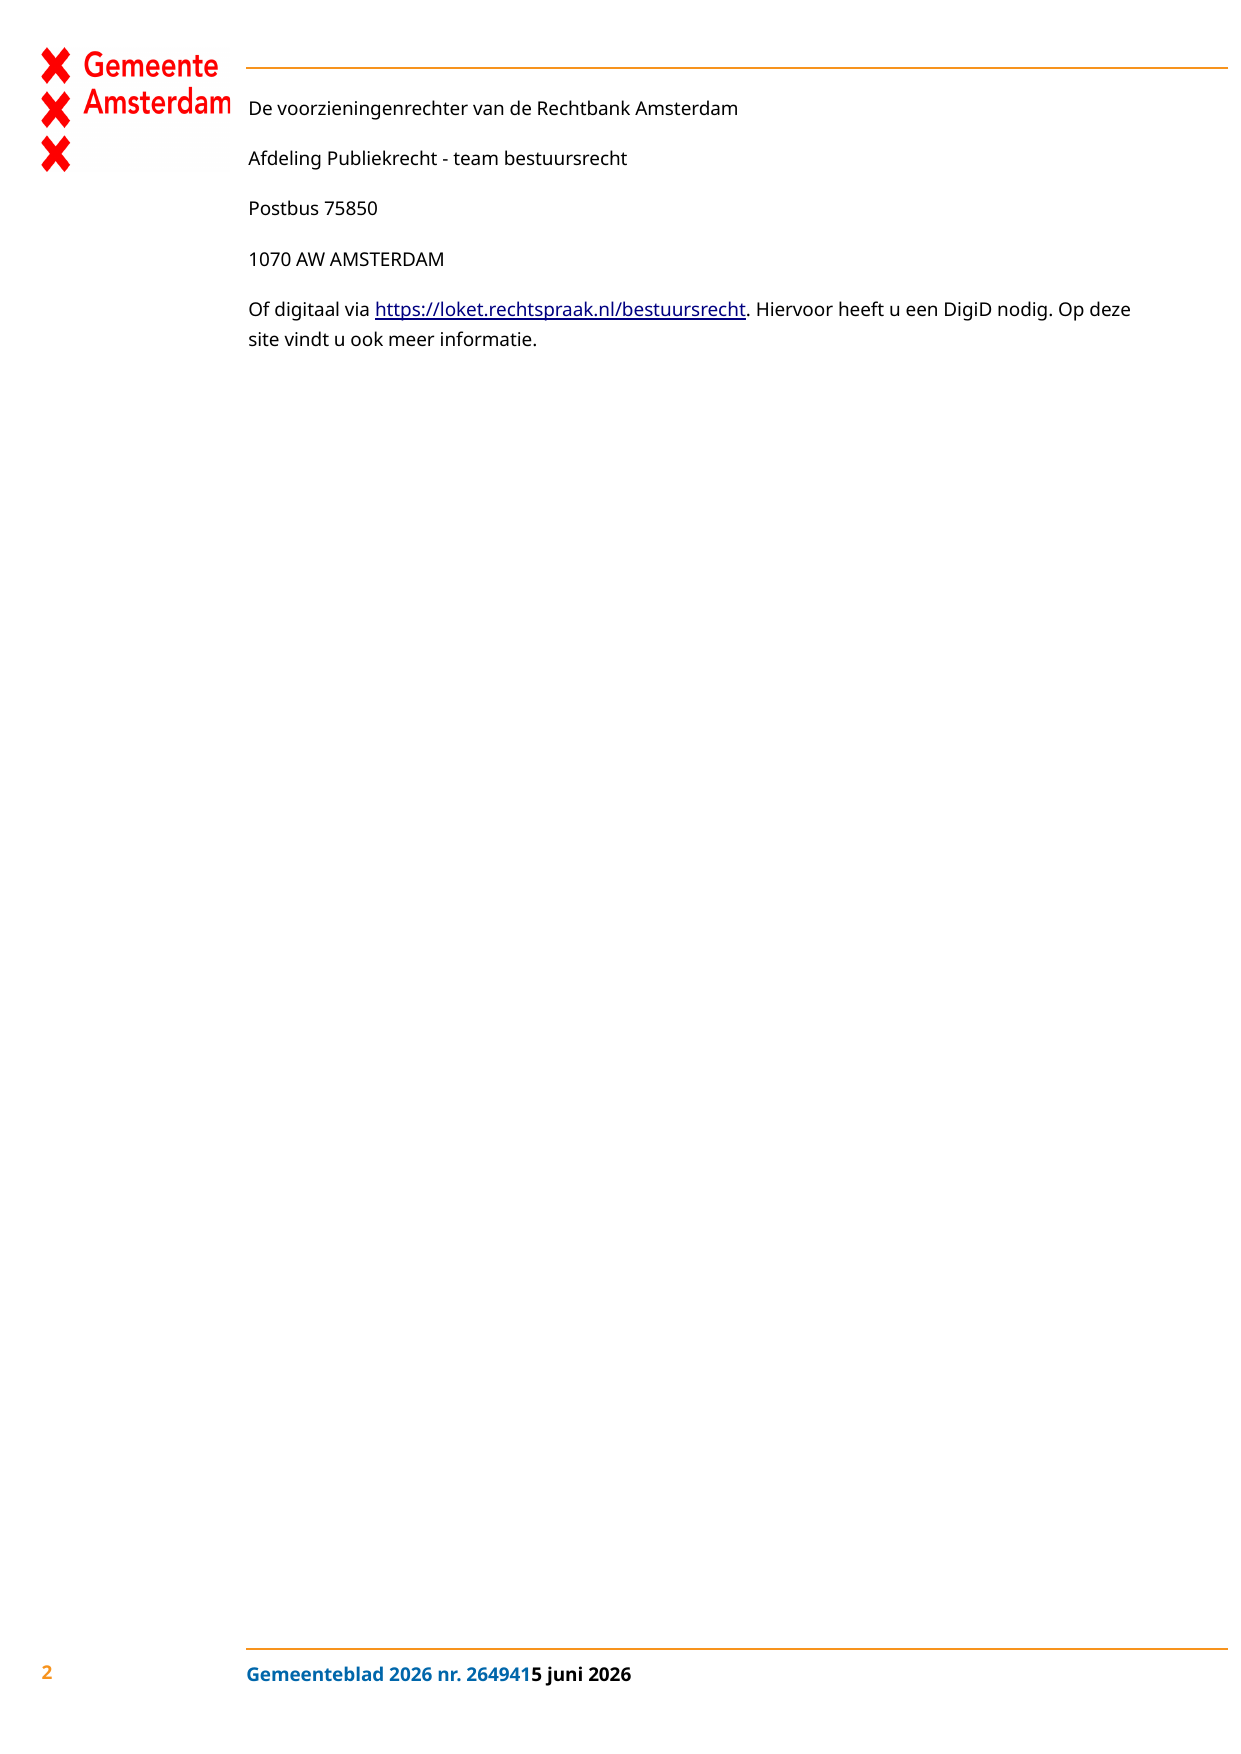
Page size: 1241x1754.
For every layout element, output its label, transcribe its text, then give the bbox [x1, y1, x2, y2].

text Of digitaal via https://loket.rechtspraak.nl/bestuursrecht. Hiervoor heeft u een DigiD nodig. Op deze site vindt u ook meer informatie. [248, 296, 1152, 352]
text Postbus 75850 [248, 196, 1152, 221]
text 1070 AW AMSTERDAM [248, 246, 1152, 272]
text Afdeling Publiekrecht - team bestuursrecht [248, 145, 1152, 171]
text De voorzieningenrechter van de Rechtbank Amsterdam [248, 95, 1152, 121]
picture [41, 47, 231, 172]
